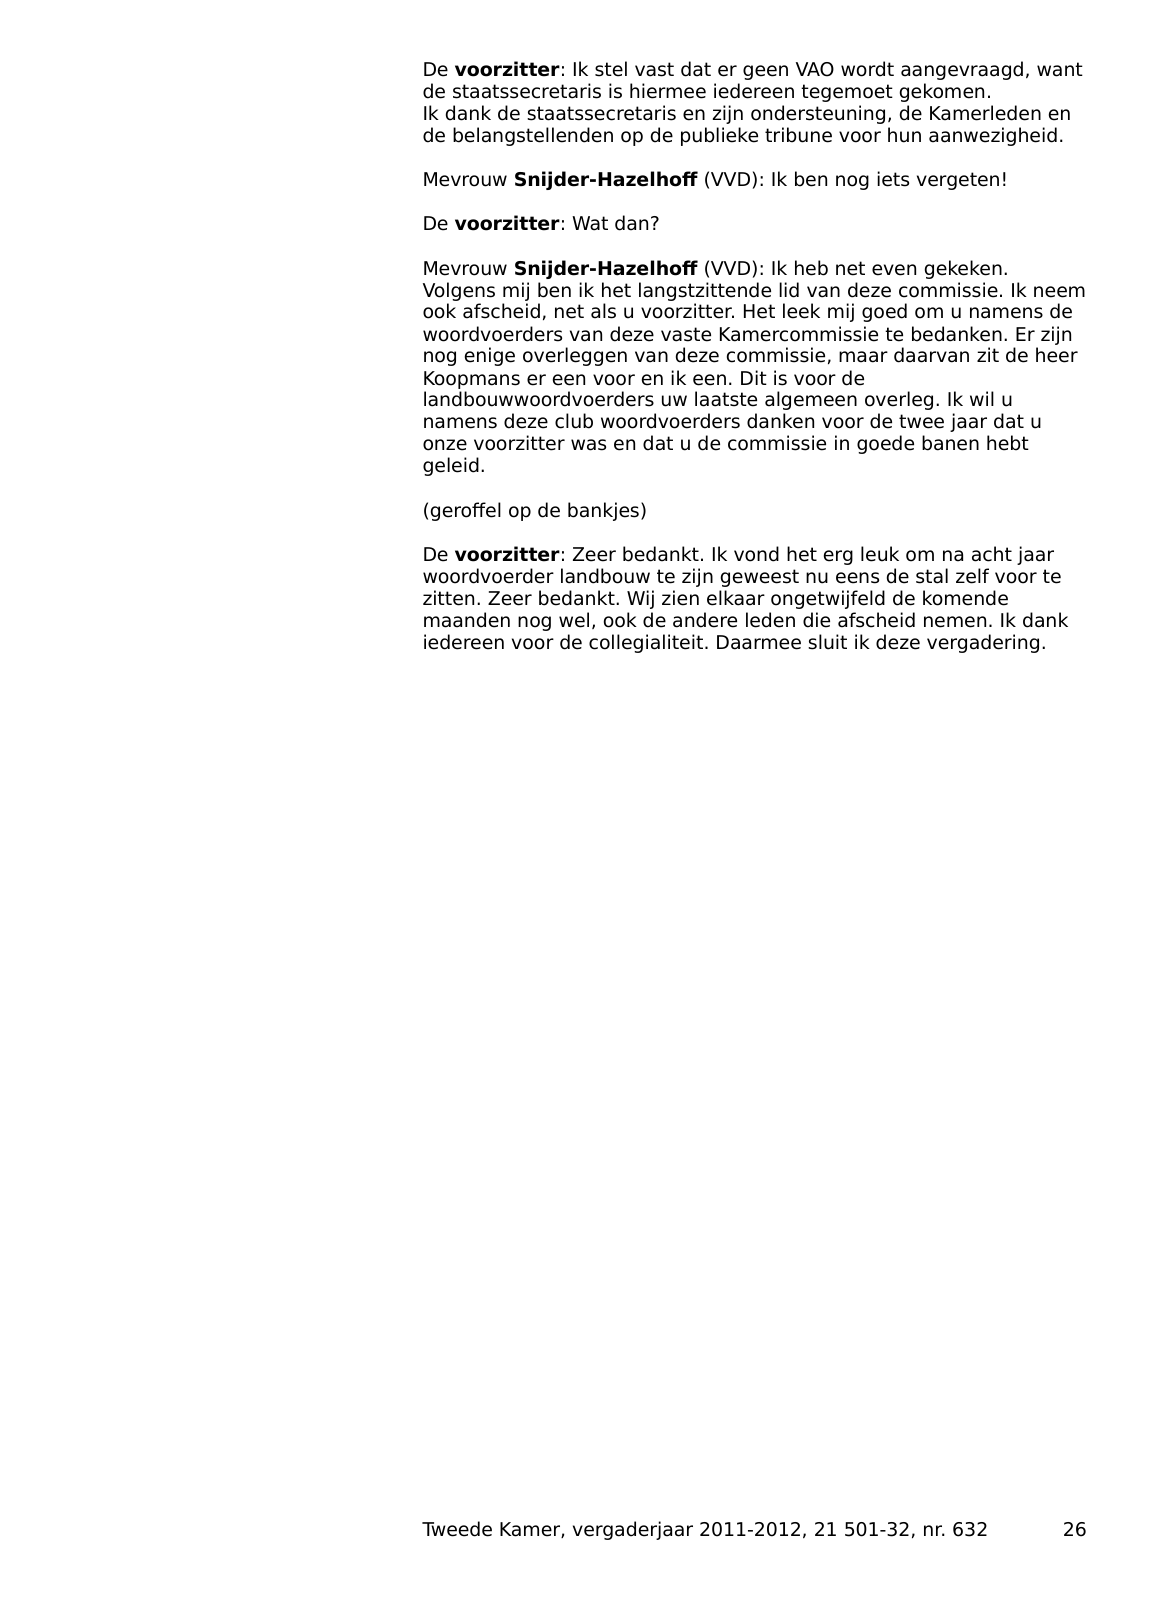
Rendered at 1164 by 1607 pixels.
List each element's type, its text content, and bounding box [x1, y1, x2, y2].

text Mevrouw Snijder-Hazelhoff (VVD): Ik ben nog iets vergeten! [422, 169, 1087, 191]
text (geroffel op de bankjes) [422, 499, 1087, 521]
text De voorzitter: Wat dan? [422, 213, 1087, 235]
text Ik dank de staatssecretaris en zijn ondersteuning, de Kamerleden en de belangstellenden op de publieke tribune voor hun aanwezigheid. [422, 103, 1087, 147]
text De voorzitter: Ik stel vast dat er geen VAO wordt aangevraagd, want de staatssecretaris is hiermee iedereen tegemoet gekomen. [422, 59, 1087, 103]
text Mevrouw Snijder-Hazelhoff (VVD): Ik heb net even gekeken. Volgens mij ben ik het langstzittende lid van deze commissie. Ik neem ook afscheid, net als u voorzitter. Het leek mij goed om u namens de woordvoerders van deze vaste Kamercommissie te bedanken. Er zijn nog enige overleggen van deze commissie, maar daarvan zit de heer Koopmans er een voor en ik een. Dit is voor de landbouwwoordvoerders uw laatste algemeen overleg. Ik wil u namens deze club woordvoerders danken voor de twee jaar dat u onze voorzitter was en dat u de commissie in goede banen hebt geleid. [422, 257, 1087, 477]
text De voorzitter: Zeer bedankt. Ik vond het erg leuk om na acht jaar woordvoerder landbouw te zijn geweest nu eens de stal zelf voor te zitten. Zeer bedankt. Wij zien elkaar ongetwijfeld de komende maanden nog wel, ook de andere leden die afscheid nemen. Ik dank iedereen voor de collegialiteit. Daarmee sluit ik deze vergadering. [422, 544, 1087, 653]
